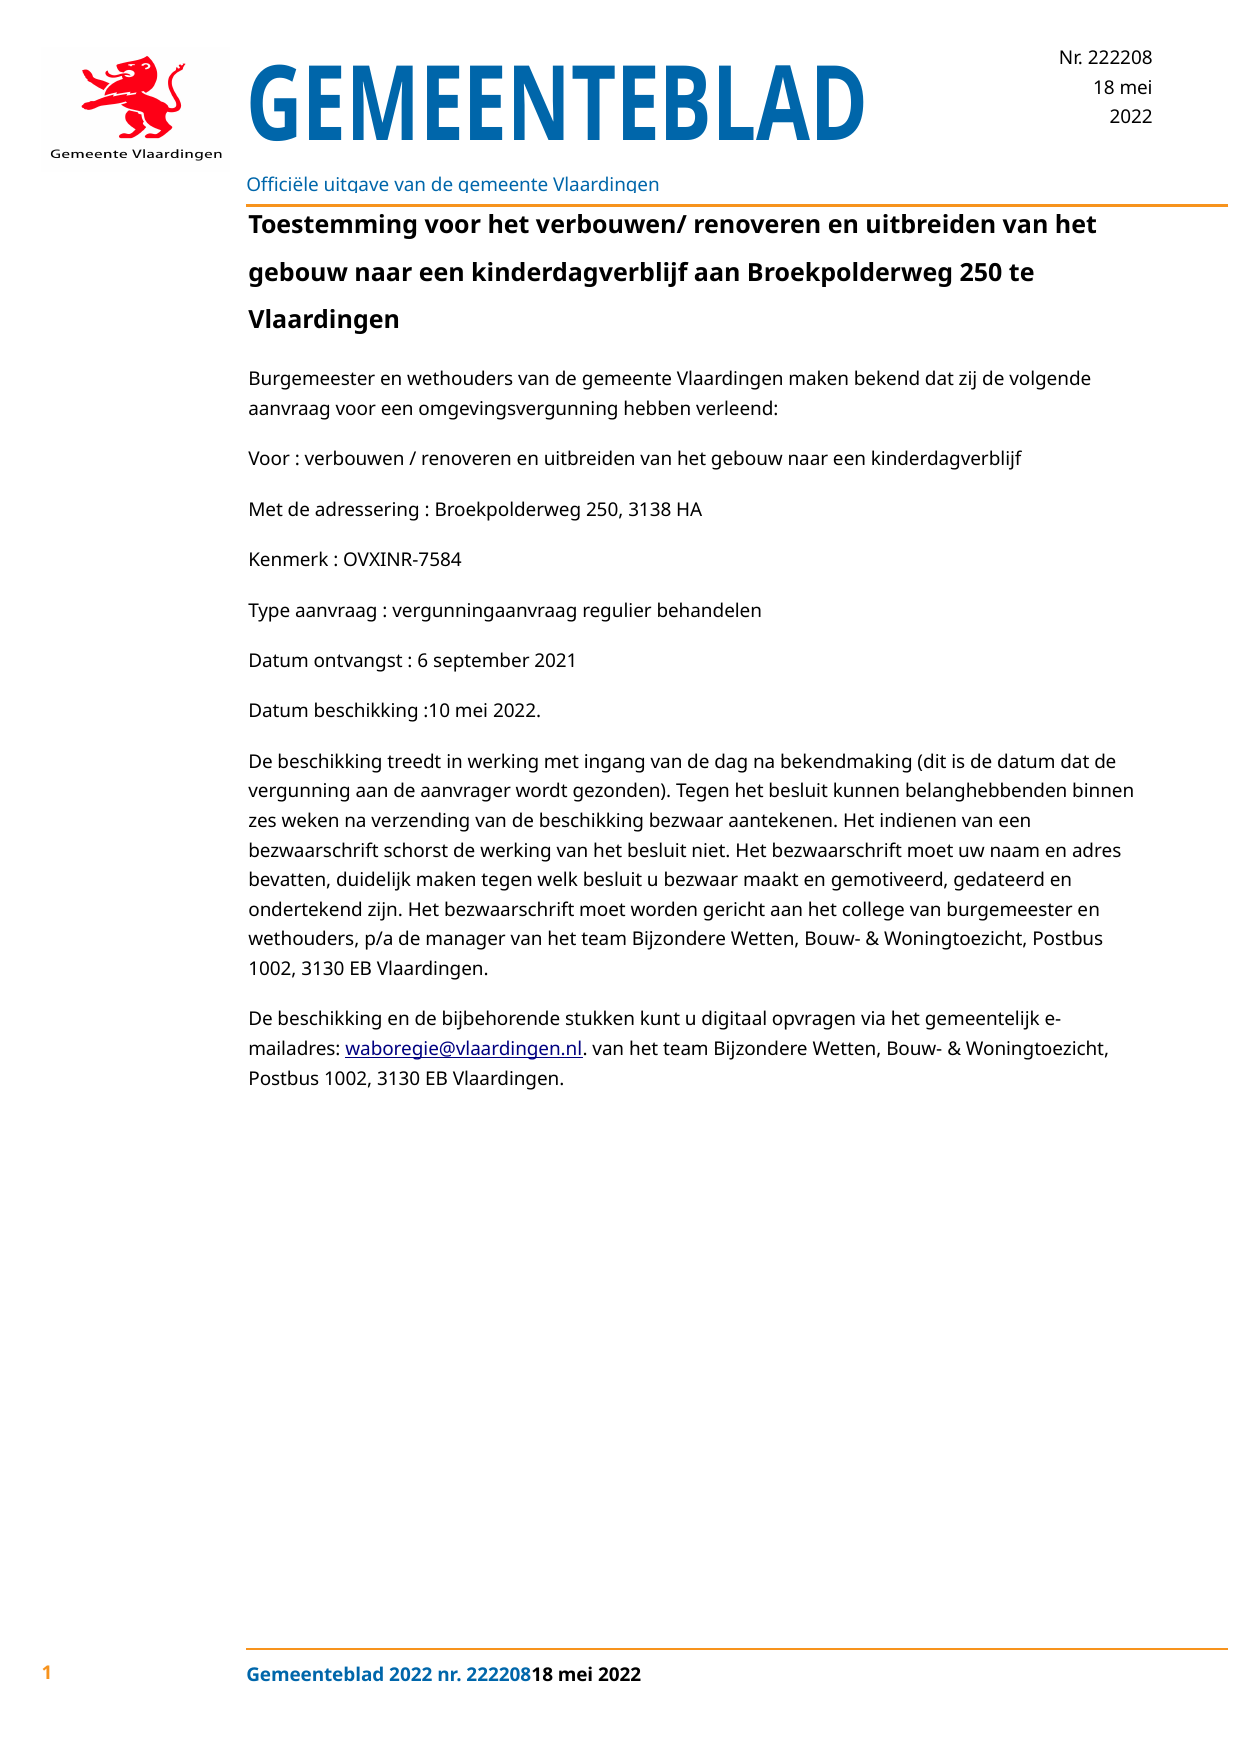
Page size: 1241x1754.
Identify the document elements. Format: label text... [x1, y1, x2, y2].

text Toestemming voor het verbouwen/ renoveren en uitbreiden van het gebouw naar een kinderdagverblijf aan Broekpolderweg 250 te Vlaardingen [248, 207, 1152, 336]
text Datum ontvangst : 6 september 2021 [248, 647, 1152, 673]
text Type aanvraag : vergunningaanvraag regulier behandelen [248, 597, 1152, 622]
text Datum beschikking :10 mei 2022. [248, 698, 1152, 723]
text De beschikking en de bijbehorende stukken kunt u digitaal opvragen via het gemeentelijk e-mailadres: waboregie@vlaardingen.nl. van het team Bijzondere Wetten, Bouw- & Woningtoezicht, Postbus 1002, 3130 EB Vlaardingen. [248, 1006, 1152, 1090]
picture [41, 47, 231, 172]
text Kenmerk : OVXINR-7584 [248, 546, 1152, 572]
text Met de adressering : Broekpolderweg 250, 3138 HA [248, 496, 1152, 522]
text De beschikking treedt in werking met ingang van de dag na bekendmaking (dit is de datum dat de vergunning aan de aanvrager wordt gezonden). Tegen het besluit kunnen belanghebbenden binnen zes weken na verzending van de beschikking bezwaar aantekenen. Het indienen van een bezwaarschrift schorst de werking van het besluit niet. Het bezwaarschrift moet uw naam en adres bevatten, duidelijk maken tegen welk besluit u bezwaar maakt en gemotiveerd, gedateerd en ondertekend zijn. Het bezwaarschrift moet worden gericht aan het college van burgemeester en wethouders, p/a de manager van het team Bijzondere Wetten, Bouw- & Woningtoezicht, Postbus 1002, 3130 EB Vlaardingen. [248, 748, 1152, 981]
text Voor : verbouwen / renoveren en uitbreiden van het gebouw naar een kinderdagverblijf [248, 446, 1152, 471]
text Burgemeester en wethouders van de gemeente Vlaardingen maken bekend dat zij de volgende aanvraag voor een omgevingsvergunning hebben verleend: [248, 366, 1152, 421]
